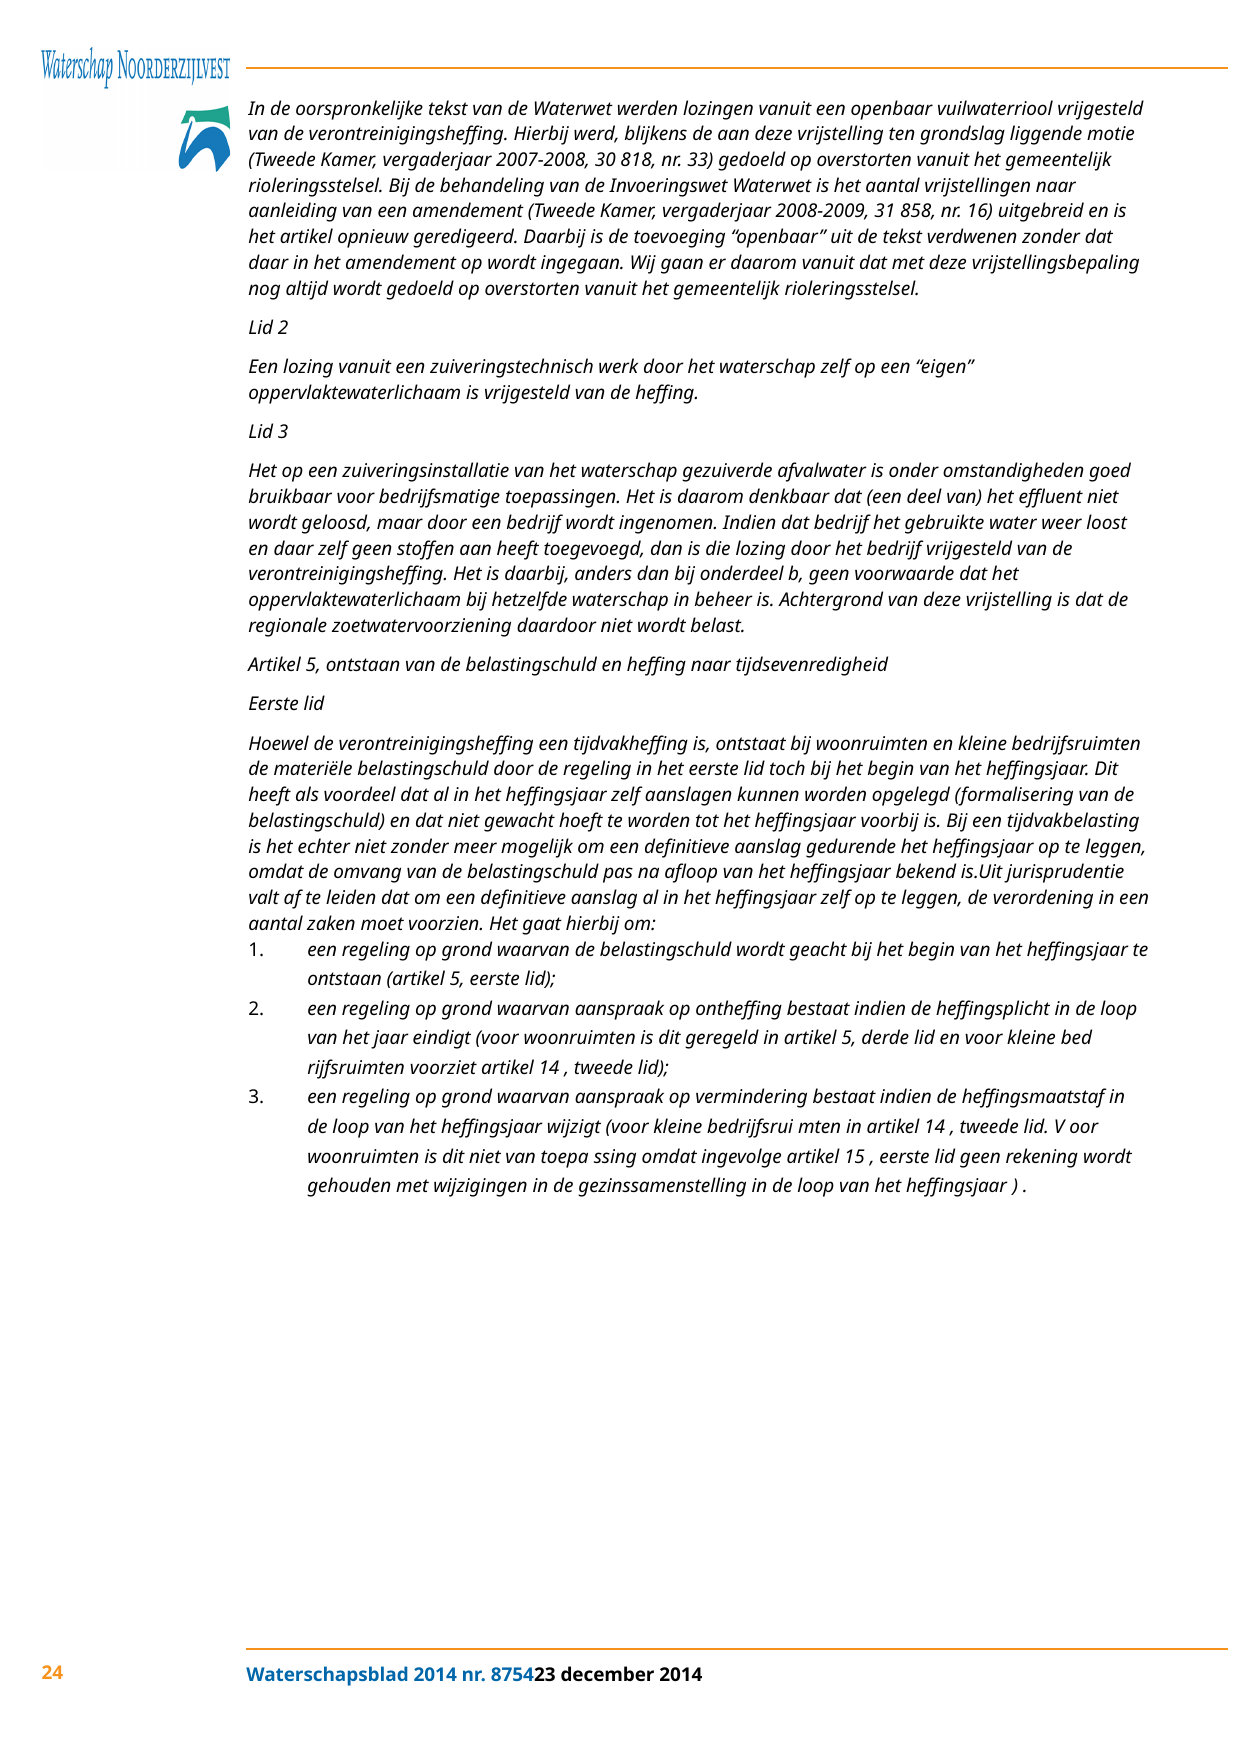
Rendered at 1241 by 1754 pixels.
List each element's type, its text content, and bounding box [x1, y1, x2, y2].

list een regeling op grond waarvan de belastingschuld wordt geacht bij het begin van het heffingsjaar te ontstaan (artikel 5, eerste lid); [248, 936, 1152, 991]
text Een lozing vanuit een zuiveringstechnisch werk door het waterschap zelf op een “eigen” oppervlaktewaterlichaam is vrijgesteld van de heffing. [248, 353, 1152, 405]
list een regeling op grond waarvan aanspraak op vermindering bestaat indien de heffingsmaatstaf in de loop van het heffingsjaar wijzigt (voor kleine bedrijfsrui mten in artikel 14 , tweede lid. V oor woonruimten is dit niet van toepa ssing omdat ingevolge artikel 15 , eerste lid geen rekening wordt gehouden met wijzigingen in de gezinssamenstelling in de loop van het heffingsjaar ) . [248, 1084, 1152, 1198]
text Artikel 5, ontstaan van de belastingschuld en heffing naar tijdsevenredigheid [248, 651, 1152, 677]
list een regeling op grond waarvan aanspraak op ontheffing bestaat indien de heffingsplicht in de loop van het jaar eindigt (voor woonruimten is dit geregeld in artikel 5, derde lid en voor kleine bed rijfsruimten voorziet artikel 14 , tweede lid); [248, 995, 1152, 1080]
text Hoewel de verontreinigingsheffing een tijdvakheffing is, ontstaat bij woonruimten en kleine bedrijfsruimten de materiële belastingschuld door de regeling in het eerste lid toch bij het begin van het heffingsjaar. Dit heeft als voordeel dat al in het heffingsjaar zelf aanslagen kunnen worden opgelegd (formalisering van de belastingschuld) en dat niet gewacht hoeft te worden tot het heffingsjaar voorbij is. Bij een tijdvakbelasting is het echter niet zonder meer mogelijk om een definitieve aanslag gedurende het heffingsjaar op te leggen, omdat de omvang van de belastingschuld pas na afloop van het heffingsjaar bekend is.Uit jurisprudentie valt af te leiden dat om een definitieve aanslag al in het heffingsjaar zelf op te leggen, de verordening in een aantal zaken moet voorzien. Het gaat hierbij om: [248, 730, 1152, 936]
text Het op een zuiveringsinstallatie van het waterschap gezuiverde afvalwater is onder omstandigheden goed bruikbaar voor bedrijfsmatige toepassingen. Het is daarom denkbaar dat (een deel van) het effluent niet wordt geloosd, maar door een bedrijf wordt ingenomen. Indien dat bedrijf het gebruikte water weer loost en daar zelf geen stoffen aan heeft toegevoegd, dan is die lozing door het bedrijf vrijgesteld van de verontreinigingsheffing. Het is daarbij, anders dan bij onderdeel b, geen voorwaarde dat het oppervlaktewaterlichaam bij hetzelfde waterschap in beheer is. Achtergrond van deze vrijstelling is dat de regionale zoetwatervoorziening daardoor niet wordt belast. [248, 458, 1152, 638]
picture [41, 47, 231, 172]
text In de oorspronkelijke tekst van de Waterwet werden lozingen vanuit een openbaar vuilwaterriool vrijgesteld van de verontreinigingsheffing. Hierbij werd, blijkens de aan deze vrijstelling ten grondslag liggende motie (Tweede Kamer, vergaderjaar 2007-2008, 30 818, nr. 33) gedoeld op overstorten vanuit het gemeentelijk rioleringsstelsel. Bij de behandeling van de Invoeringswet Waterwet is het aantal vrijstellingen naar aanleiding van een amendement (Tweede Kamer, vergaderjaar 2008-2009, 31 858, nr. 16) uitgebreid en is het artikel opnieuw geredigeerd. Daarbij is de toevoeging “openbaar” uit de tekst verdwenen zonder dat daar in het amendement op wordt ingegaan. Wij gaan er daarom vanuit dat met deze vrijstellingsbepaling nog altijd wordt gedoeld op overstorten vanuit het gemeentelijk rioleringsstelsel. [248, 95, 1152, 301]
text Lid 2 [248, 314, 1152, 340]
text Eerste lid [248, 691, 1152, 716]
text Lid 3 [248, 418, 1152, 444]
